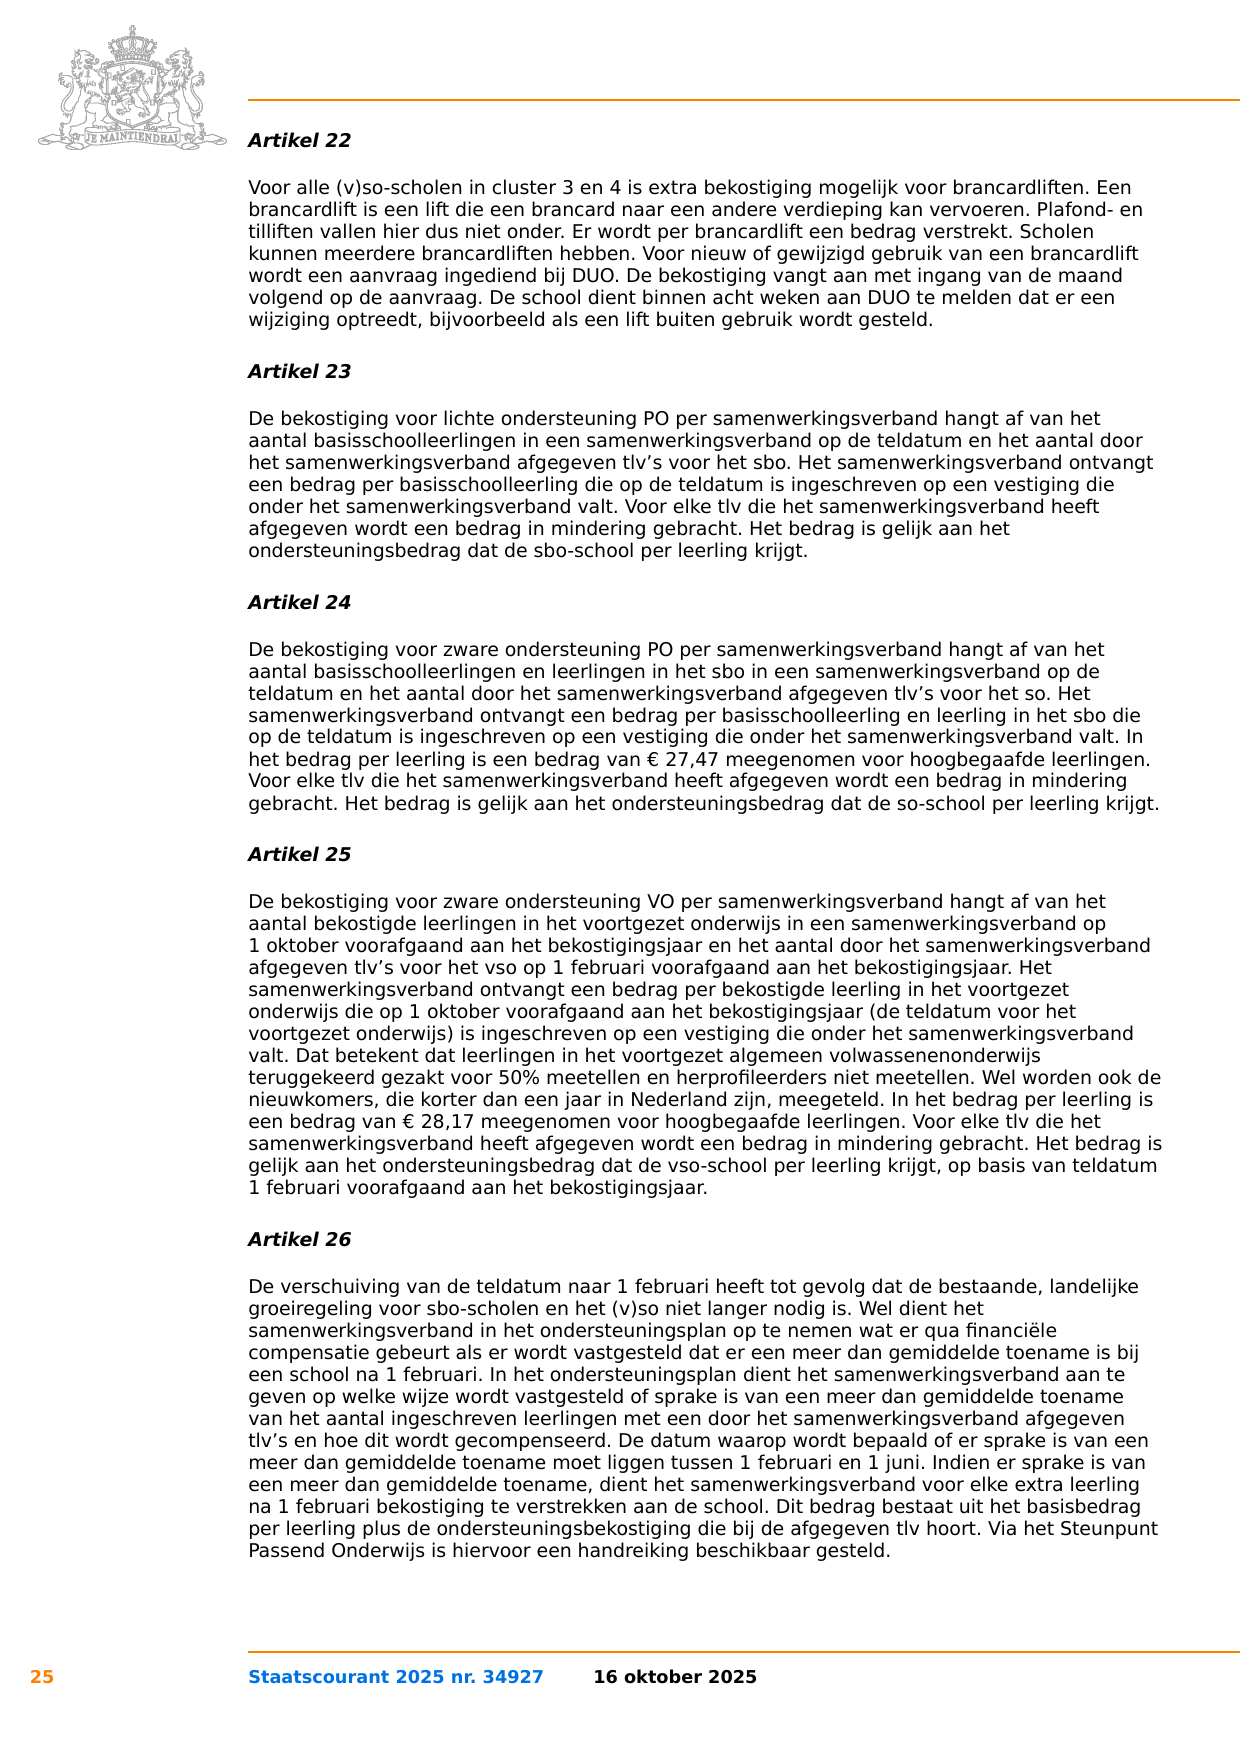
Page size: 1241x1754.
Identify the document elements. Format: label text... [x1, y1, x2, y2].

subtitle Artikel 24 [248, 592, 1163, 613]
text De bekostiging voor lichte ondersteuning PO per samenwerkingsverband hangt af van het aantal basisschoolleerlingen in een samenwerkingsverband op de teldatum en het aantal door het samenwerkingsverband afgegeven tlv’s voor het sbo. Het samenwerkingsverband ontvangt een bedrag per basisschoolleerling die op de teldatum is ingeschreven op een vestiging die onder het samenwerkingsverband valt. Voor elke tlv die het samenwerkingsverband heeft afgegeven wordt een bedrag in mindering gebracht. Het bedrag is gelijk aan het ondersteuningsbedrag dat de sbo-school per leerling krijgt. [248, 408, 1163, 562]
text De bekostiging voor zware ondersteuning PO per samenwerkingsverband hangt af van het aantal basisschoolleerlingen en leerlingen in het sbo in een samenwerkingsverband op de teldatum en het aantal door het samenwerkingsverband afgegeven tlv’s voor het so. Het samenwerkingsverband ontvangt een bedrag per basisschoolleerling en leerling in het sbo die op de teldatum is ingeschreven op een vestiging die onder het samenwerkingsverband valt. In het bedrag per leerling is een bedrag van € 27,47 meegenomen voor hoogbegaafde leerlingen. Voor elke tlv die het samenwerkingsverband heeft afgegeven wordt een bedrag in mindering gebracht. Het bedrag is gelijk aan het ondersteuningsbedrag dat de so-school per leerling krijgt. [248, 638, 1163, 814]
text De bekostiging voor zware ondersteuning VO per samenwerkingsverband hangt af van het aantal bekostigde leerlingen in het voortgezet onderwijs in een samenwerkingsverband op 1 oktober voorafgaand aan het bekostigingsjaar en het aantal door het samenwerkingsverband afgegeven tlv’s voor het vso op 1 februari voorafgaand aan het bekostigingsjaar. Het samenwerkingsverband ontvangt een bedrag per bekostigde leerling in het voortgezet onderwijs die op 1 oktober voorafgaand aan het bekostigingsjaar (de teldatum voor het voortgezet onderwijs) is ingeschreven op een vestiging die onder het samenwerkingsverband valt. Dat betekent dat leerlingen in het voortgezet algemeen volwassenenonderwijs teruggekeerd gezakt voor 50% meetellen en herprofileerders niet meetellen. Wel worden ook de nieuwkomers, die korter dan een jaar in Nederland zijn, meegeteld. In het bedrag per leerling is een bedrag van € 28,17 meegenomen voor hoogbegaafde leerlingen. Voor elke tlv die het samenwerkingsverband heeft afgegeven wordt een bedrag in mindering gebracht. Het bedrag is gelijk aan het ondersteuningsbedrag dat de vso-school per leerling krijgt, op basis van teldatum 1 februari voorafgaand aan het bekostigingsjaar. [248, 891, 1163, 1199]
picture [38, 25, 227, 150]
subtitle Artikel 22 [248, 130, 1163, 152]
text Voor alle (v)so-scholen in cluster 3 en 4 is extra bekostiging mogelijk voor brancardliften. Een brancardlift is een lift die een brancard naar een andere verdieping kan vervoeren. Plafond- en tilliften vallen hier dus niet onder. Er wordt per brancardlift een bedrag verstrekt. Scholen kunnen meerdere brancardliften hebben. Voor nieuw of gewijzigd gebruik van een brancardlift wordt een aanvraag ingediend bij DUO. De bekostiging vangt aan met ingang van de maand volgend op de aanvraag. De school dient binnen acht weken aan DUO te melden dat er een wijziging optreedt, bijvoorbeeld als een lift buiten gebruik wordt gesteld. [248, 177, 1163, 331]
subtitle Artikel 25 [248, 844, 1163, 866]
subtitle Artikel 23 [248, 361, 1163, 383]
subtitle Artikel 26 [248, 1229, 1163, 1251]
text De verschuiving van de teldatum naar 1 februari heeft tot gevolg dat de bestaande, landelijke groeiregeling voor sbo-scholen en het (v)so niet langer nodig is. Wel dient het samenwerkingsverband in het ondersteuningsplan op te nemen wat er qua financiële compensatie gebeurt als er wordt vastgesteld dat er een meer dan gemiddelde toename is bij een school na 1 februari. In het ondersteuningsplan dient het samenwerkingsverband aan te geven op welke wijze wordt vastgesteld of sprake is van een meer dan gemiddelde toename van het aantal ingeschreven leerlingen met een door het samenwerkingsverband afgegeven tlv’s en hoe dit wordt gecompenseerd. De datum waarop wordt bepaald of er sprake is van een meer dan gemiddelde toename moet liggen tussen 1 februari en 1 juni. Indien er sprake is van een meer dan gemiddelde toename, dient het samenwerkingsverband voor elke extra leerling na 1 februari bekostiging te verstrekken aan de school. Dit bedrag bestaat uit het basisbedrag per leerling plus de ondersteuningsbekostiging die bij de afgegeven tlv hoort. Via het Steunpunt Passend Onderwijs is hiervoor een handreiking beschikbaar gesteld. [248, 1276, 1163, 1562]
